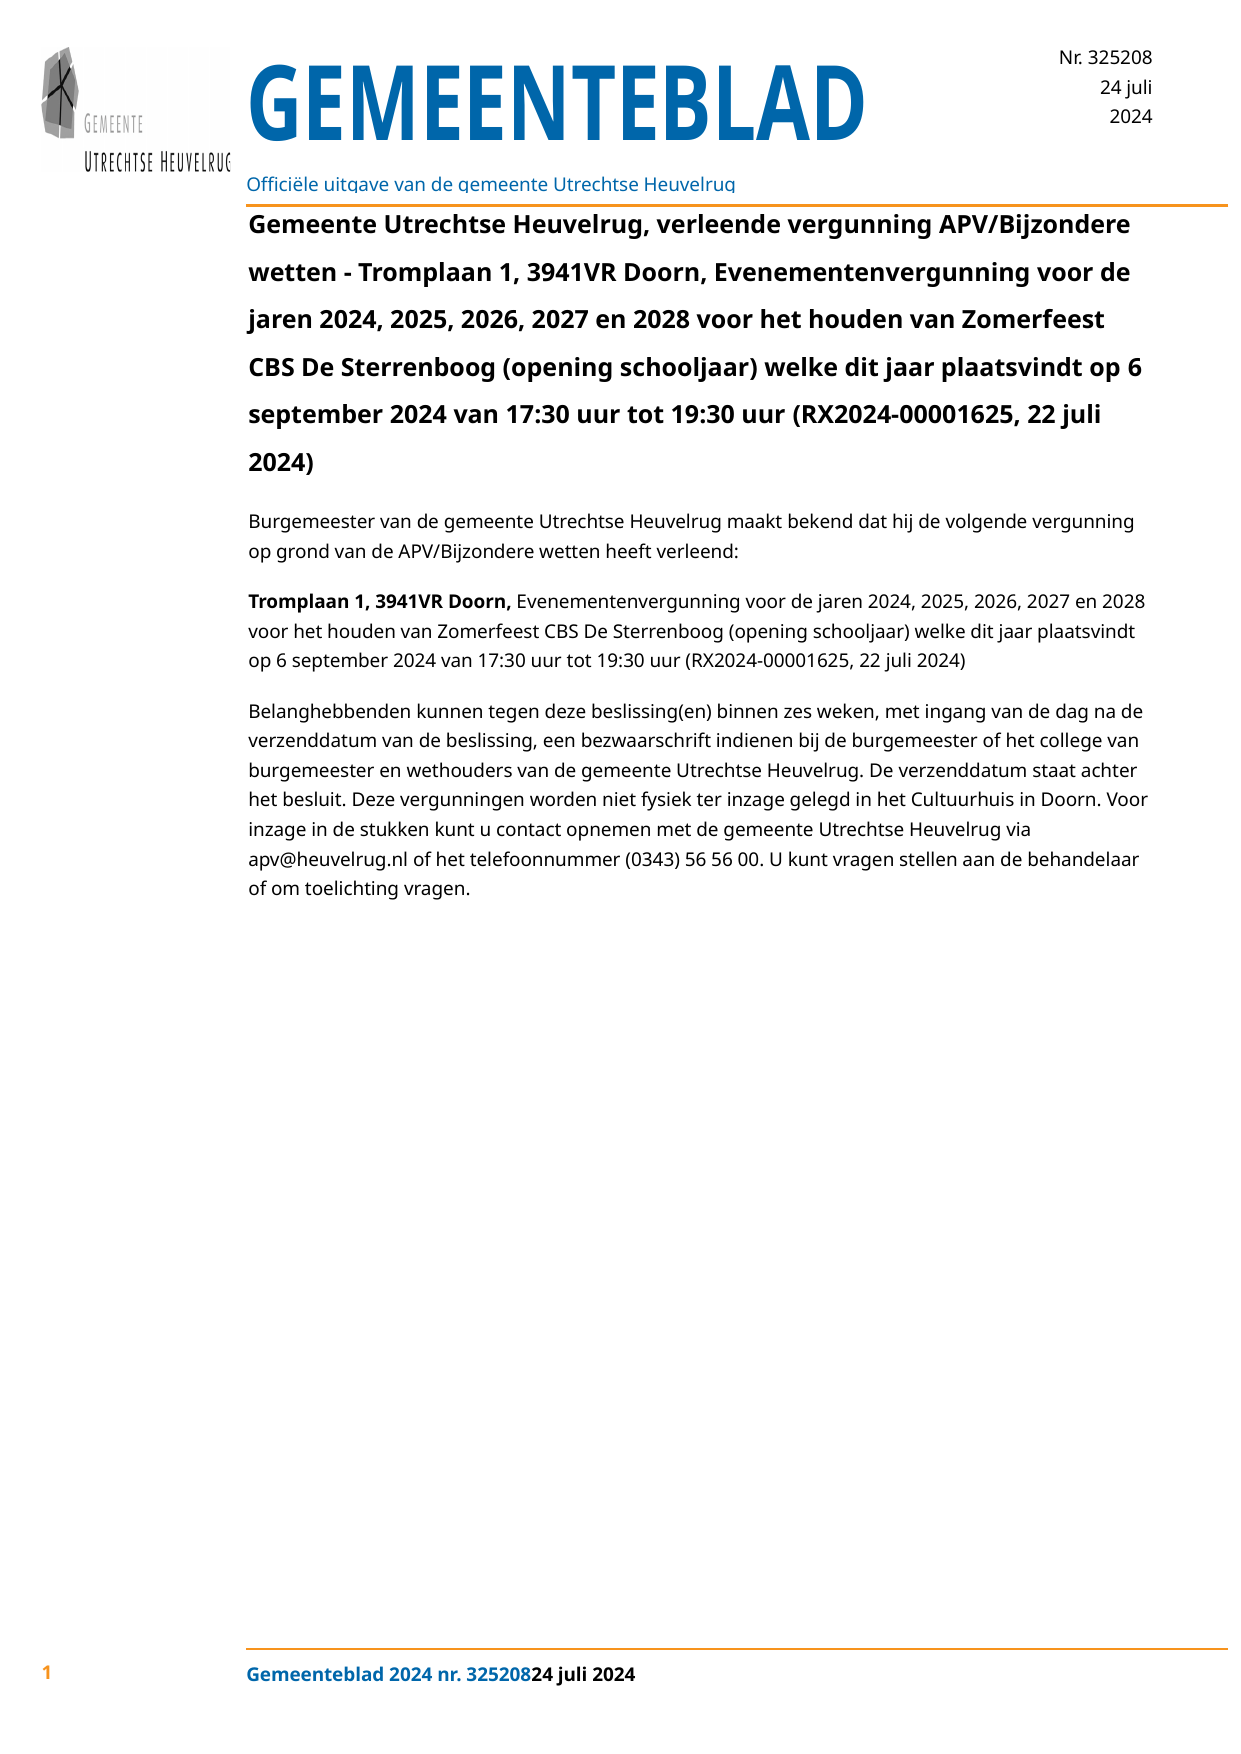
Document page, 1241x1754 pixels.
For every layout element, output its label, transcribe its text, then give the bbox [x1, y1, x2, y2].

text Belanghebbenden kunnen tegen deze beslissing(en) binnen zes weken, met ingang van de dag na de verzenddatum van de beslissing, een bezwaarschrift indienen bij de burgemeester of het college van burgemeester en wethouders van de gemeente Utrechtse Heuvelrug. De verzenddatum staat achter het besluit. Deze vergunningen worden niet fysiek ter inzage gelegd in het Cultuurhuis in Doorn. Voor inzage in de stukken kunt u contact opnemen met de gemeente Utrechtse Heuvelrug via apv@heuvelrug.nl of het telefoonnummer (0343) 56 56 00. U kunt vragen stellen aan de behandelaar of om toelichting vragen. [248, 698, 1152, 901]
text Gemeente Utrechtse Heuvelrug, verleende vergunning APV/Bijzondere wetten - Tromplaan 1, 3941VR Doorn, Evenementenvergunning voor de jaren 2024, 2025, 2026, 2027 en 2028 voor het houden van Zomerfeest CBS De Sterrenboog (opening schooljaar) welke dit jaar plaatsvindt op 6 september 2024 van 17:30 uur tot 19:30 uur (RX2024-00001625, 22 juli 2024) [248, 207, 1152, 479]
picture [41, 47, 231, 172]
text Tromplaan 1, 3941VR Doorn, Evenementenvergunning voor de jaren 2024, 2025, 2026, 2027 en 2028 voor het houden van Zomerfeest CBS De Sterrenboog (opening schooljaar) welke dit jaar plaatsvindt op 6 september 2024 van 17:30 uur tot 19:30 uur (RX2024-00001625, 22 juli 2024) [248, 588, 1152, 673]
text Burgemeester van de gemeente Utrechtse Heuvelrug maakt bekend dat hij de volgende vergunning op grond van de APV/Bijzondere wetten heeft verleend: [248, 508, 1152, 564]
